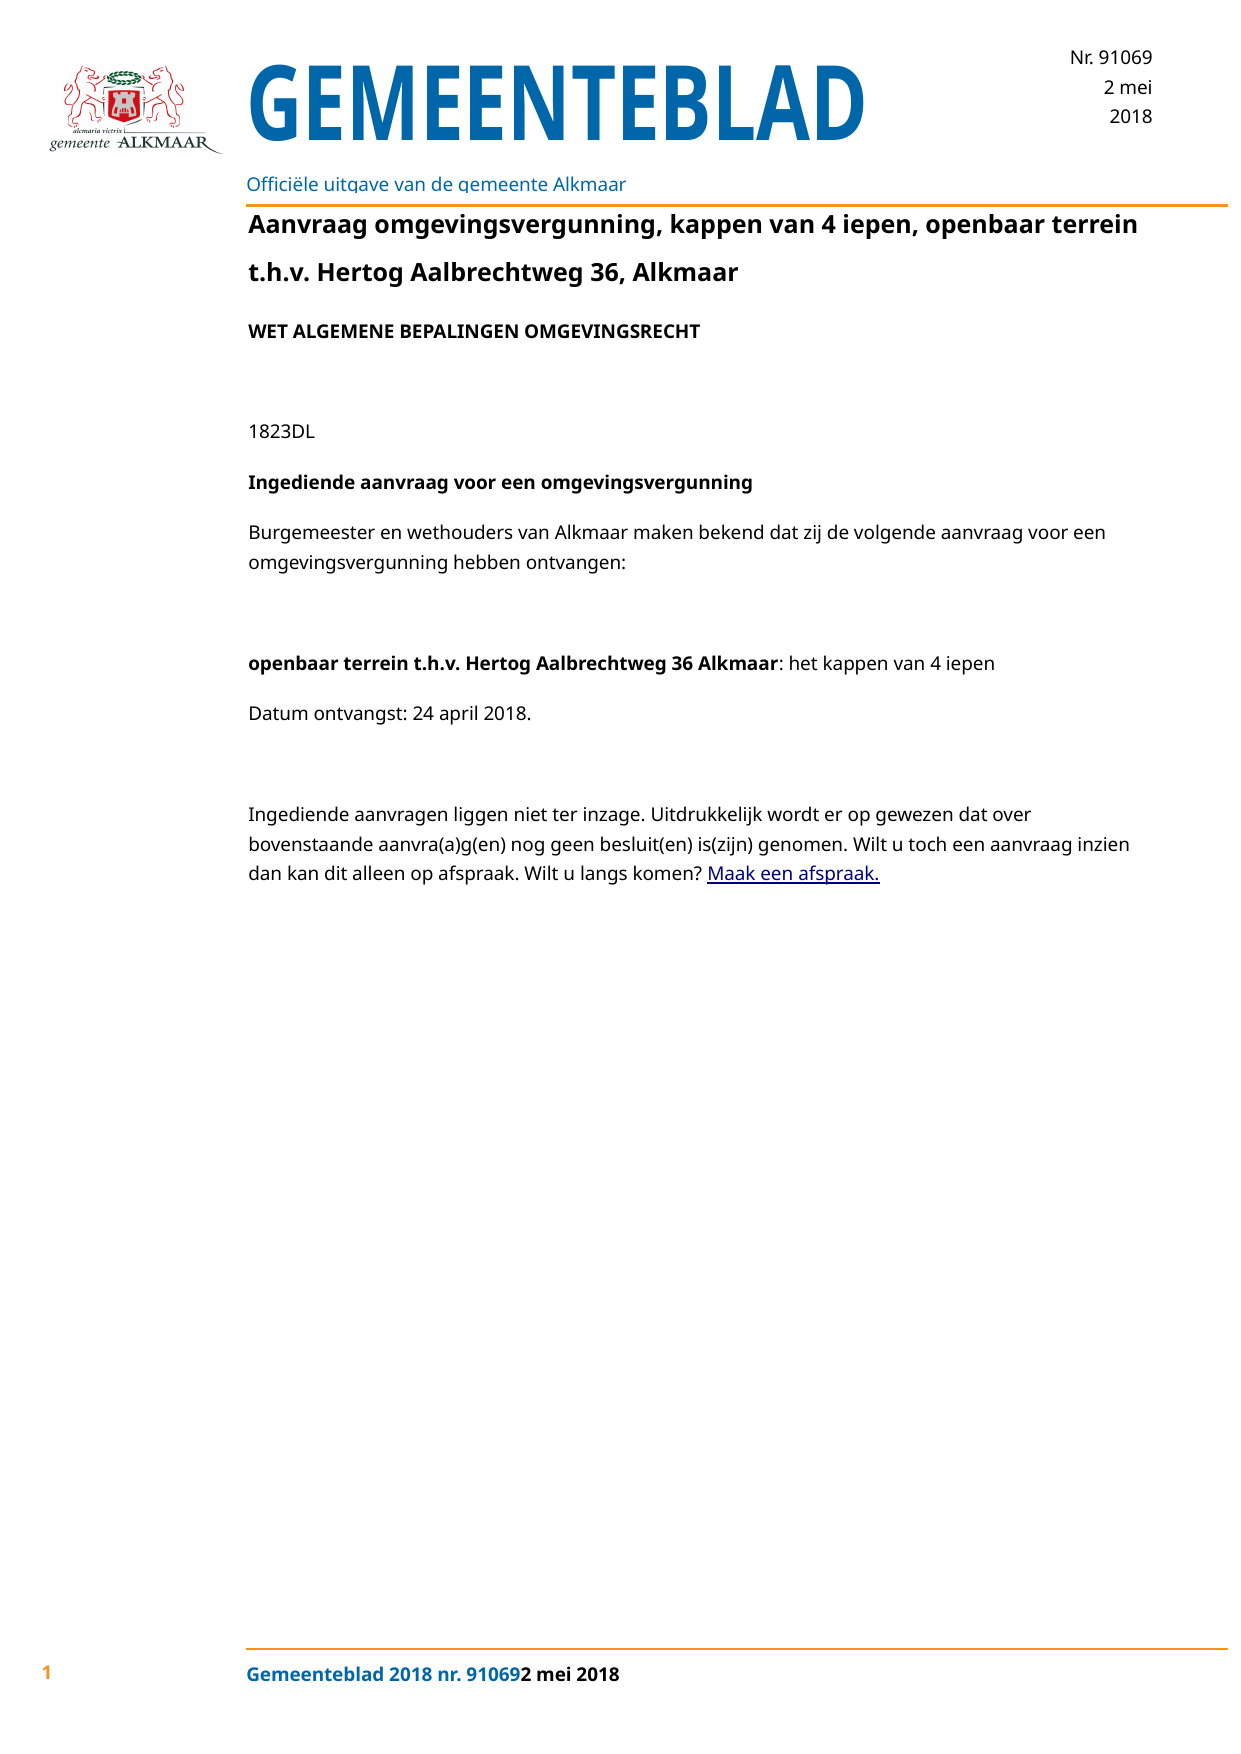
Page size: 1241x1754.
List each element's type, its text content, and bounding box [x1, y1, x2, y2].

picture [41, 47, 231, 172]
text Ingediende aanvragen liggen niet ter inzage. Uitdrukkelijk wordt er op gewezen dat over bovenstaande aanvra(a)g(en) nog geen besluit(en) is(zijn) genomen. Wilt u toch een aanvraag inzien dan kan dit alleen op afspraak. Wilt u langs komen? Maak een afspraak. [248, 801, 1152, 886]
text WET ALGEMENE BEPALINGEN OMGEVINGSRECHT [248, 318, 1152, 344]
text openbaar terrein t.h.v. Hertog Aalbrechtweg 36 Alkmaar: het kappen van 4 iepen [248, 650, 1152, 676]
text Datum ontvangst: 24 april 2018. [248, 700, 1152, 726]
text Burgemeester en wethouders van Alkmaar maken bekend dat zij de volgende aanvraag voor een omgevingsvergunning hebben ontvangen: [248, 519, 1152, 575]
text 1823DL [248, 419, 1152, 444]
text Ingediende aanvraag voor een omgevingsvergunning [248, 469, 1152, 495]
text Aanvraag omgevingsvergunning, kappen van 4 iepen, openbaar terrein t.h.v. Hertog Aalbrechtweg 36, Alkmaar [248, 207, 1152, 288]
